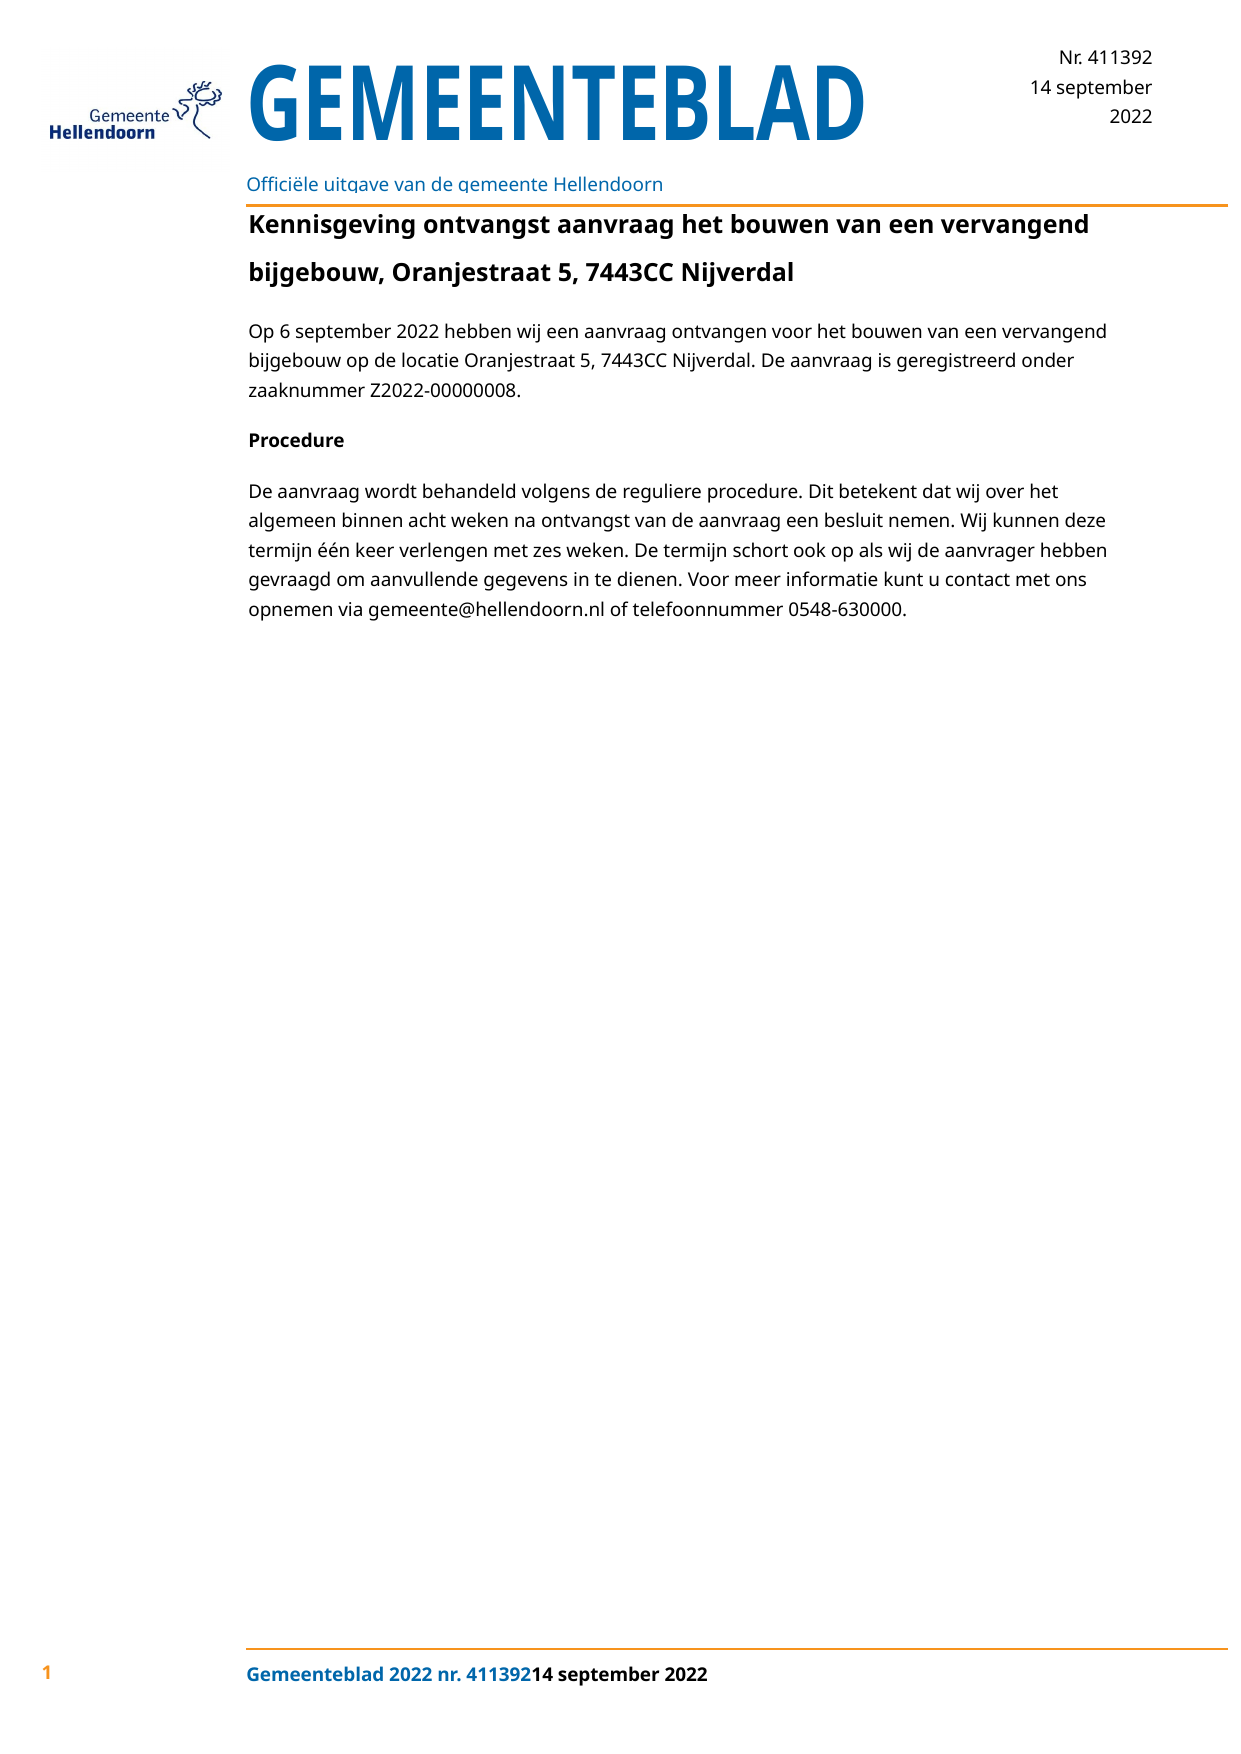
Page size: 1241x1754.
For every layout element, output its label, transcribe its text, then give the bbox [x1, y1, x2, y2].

text Procedure [248, 427, 1152, 453]
picture [41, 47, 231, 172]
text Kennisgeving ontvangst aanvraag het bouwen van een vervangend bijgebouw, Oranjestraat 5, 7443CC Nijverdal [248, 207, 1152, 288]
text De aanvraag wordt behandeld volgens de reguliere procedure. Dit betekent dat wij over het algemeen binnen acht weken na ontvangst van de aanvraag een besluit nemen. Wij kunnen deze termijn één keer verlengen met zes weken. De termijn schort ook op als wij de aanvrager hebben gevraagd om aanvullende gegevens in te dienen. Voor meer informatie kunt u contact met ons opnemen via gemeente@hellendoorn.nl of telefoonnummer 0548-630000. [248, 478, 1152, 622]
text Op 6 september 2022 hebben wij een aanvraag ontvangen voor het bouwen van een vervangend bijgebouw op de locatie Oranjestraat 5, 7443CC Nijverdal. De aanvraag is geregistreerd onder zaaknummer Z2022-00000008. [248, 318, 1152, 403]
